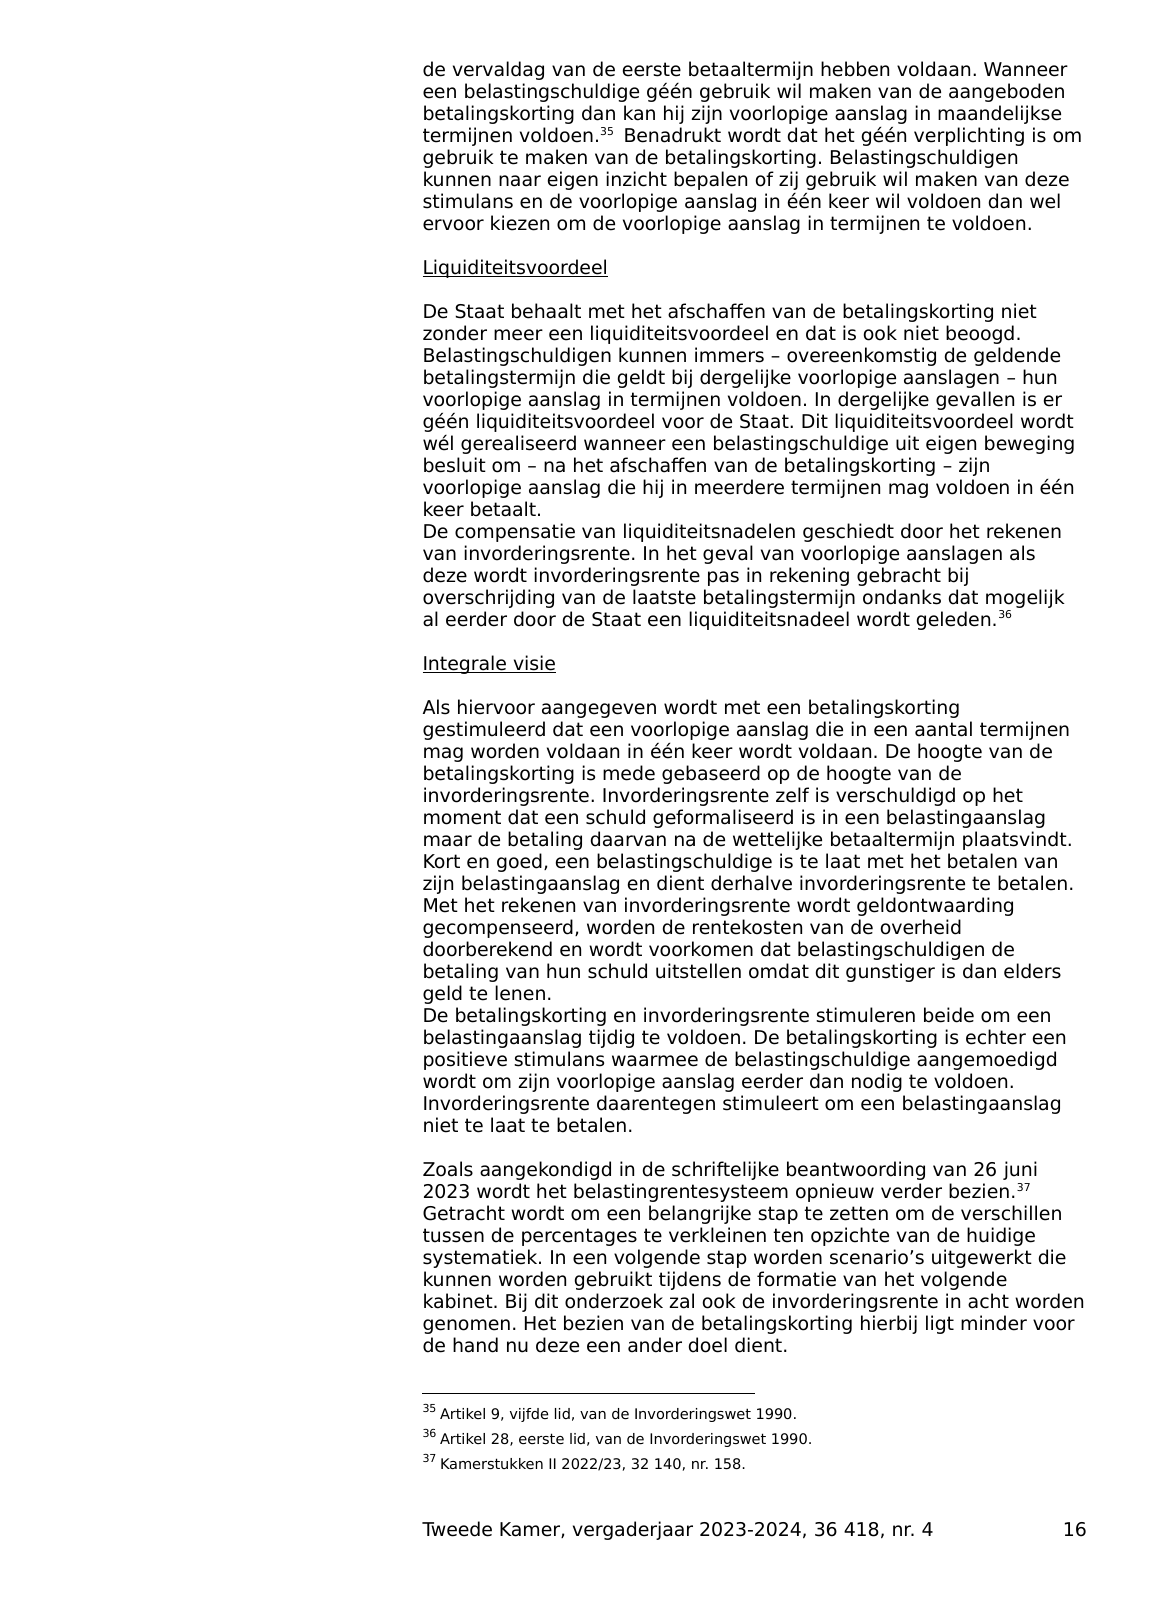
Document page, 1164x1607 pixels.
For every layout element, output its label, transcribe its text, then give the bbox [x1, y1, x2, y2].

text Zoals aangekondigd in de schriftelijke beantwoording van 26 juni 2023 wordt het belastingrentesysteem opnieuw verder bezien. Getracht wordt om een belangrijke stap te zetten om de verschillen tussen de percentages te verkleinen ten opzichte van de huidige systematiek. In een volgende stap worden scenario’s uitgewerkt die kunnen worden gebruikt tijdens de formatie van het volgende kabinet. Bij dit onderzoek zal ook de invorderingsrente in acht worden genomen. Het bezien van de betalingskorting hierbij ligt minder voor de hand nu deze een ander doel dient. [422, 1159, 1087, 1357]
text Artikel 28, eerste lid, van de Invorderingswet 1990. [422, 1427, 1087, 1449]
text De compensatie van liquiditeitsnadelen geschiedt door het rekenen van invorderingsrente. In het geval van voorlopige aanslagen als deze wordt invorderingsrente pas in rekening gebracht bij overschrijding van de laatste betalingstermijn ondanks dat mogelijk al eerder door de Staat een liquiditeitsnadeel wordt geleden. [422, 521, 1087, 631]
text De betalingskorting en invorderingsrente stimuleren beide om een belastingaanslag tijdig te voldoen. De betalingskorting is echter een positieve stimulans waarmee de belastingschuldige aangemoedigd wordt om zijn voorlopige aanslag eerder dan nodig te voldoen. Invorderingsrente daarentegen stimuleert om een belastingaanslag niet te laat te betalen. [422, 1005, 1087, 1137]
subtitle Liquiditeitsvoordeel [422, 257, 1087, 279]
text Kamerstukken II 2022/23, 32 140, nr. 158. [422, 1452, 1087, 1474]
subtitle Integrale visie [422, 653, 1087, 675]
text De Staat behaalt met het afschaffen van de betalingskorting niet zonder meer een liquiditeitsvoordeel en dat is ook niet beoogd. Belastingschuldigen kunnen immers – overeenkomstig de geldende betalingstermijn die geldt bij dergelijke voorlopige aanslagen – hun voorlopige aanslag in termijnen voldoen. In dergelijke gevallen is er géén liquiditeitsvoordeel voor de Staat. Dit liquiditeitsvoordeel wordt wél gerealiseerd wanneer een belastingschuldige uit eigen beweging besluit om – na het afschaffen van de betalingskorting – zijn voorlopige aanslag die hij in meerdere termijnen mag voldoen in één keer betaalt. [422, 301, 1087, 521]
text de vervaldag van de eerste betaaltermijn hebben voldaan. Wanneer een belastingschuldige géén gebruik wil maken van de aangeboden betalingskorting dan kan hij zijn voorlopige aanslag in maandelijkse termijnen voldoen. Benadrukt wordt dat het géén verplichting is om gebruik te maken van de betalingskorting. Belastingschuldigen kunnen naar eigen inzicht bepalen of zij gebruik wil maken van deze stimulans en de voorlopige aanslag in één keer wil voldoen dan wel ervoor kiezen om de voorlopige aanslag in termijnen te voldoen. [422, 59, 1087, 235]
text Als hiervoor aangegeven wordt met een betalingskorting gestimuleerd dat een voorlopige aanslag die in een aantal termijnen mag worden voldaan in één keer wordt voldaan. De hoogte van de betalingskorting is mede gebaseerd op de hoogte van de invorderingsrente. Invorderingsrente zelf is verschuldigd op het moment dat een schuld geformaliseerd is in een belastingaanslag maar de betaling daarvan na de wettelijke betaaltermijn plaatsvindt. Kort en goed, een belastingschuldige is te laat met het betalen van zijn belastingaanslag en dient derhalve invorderingsrente te betalen. Met het rekenen van invorderingsrente wordt geldontwaarding gecompenseerd, worden de rentekosten van de overheid doorberekend en wordt voorkomen dat belastingschuldigen de betaling van hun schuld uitstellen omdat dit gunstiger is dan elders geld te lenen. [422, 697, 1087, 1005]
text Artikel 9, vijfde lid, van de Invorderingswet 1990. [422, 1402, 1087, 1424]
